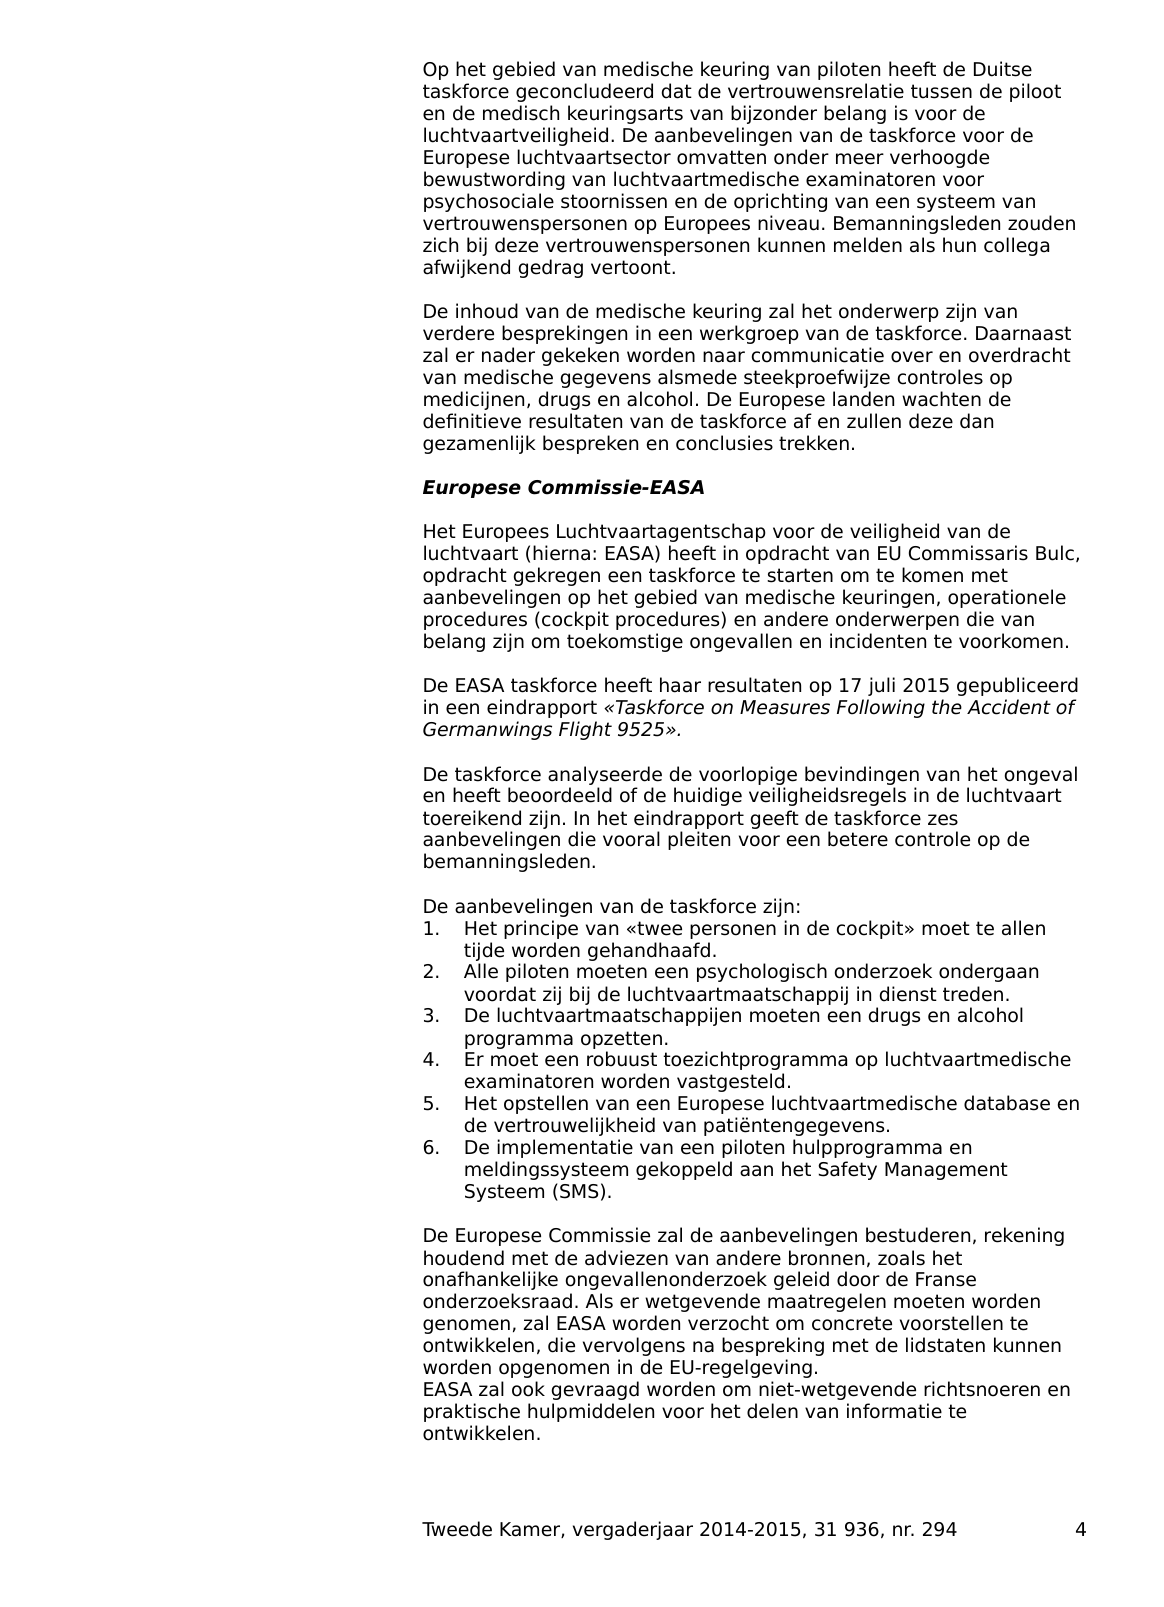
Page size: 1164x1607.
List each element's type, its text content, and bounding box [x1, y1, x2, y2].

text 4. Er moet een robuust toezichtprogramma op luchtvaartmedische examinatoren worden vastgesteld. [422, 1049, 1087, 1093]
text 2. Alle piloten moeten een psychologisch onderzoek ondergaan voordat zij bij de luchtvaartmaatschappij in dienst treden. [422, 961, 1087, 1005]
text 5. Het opstellen van een Europese luchtvaartmedische database en de vertrouwelijkheid van patiëntengegevens. [422, 1093, 1087, 1137]
text 1. Het principe van «twee personen in de cockpit» moet te allen tijde worden gehandhaafd. [422, 917, 1087, 961]
subtitle Europese Commissie-EASA [422, 477, 1087, 499]
text Op het gebied van medische keuring van piloten heeft de Duitse taskforce geconcludeerd dat de vertrouwensrelatie tussen de piloot en de medisch keuringsarts van bijzonder belang is voor de luchtvaartveiligheid. De aanbevelingen van de taskforce voor de Europese luchtvaartsector omvatten onder meer verhoogde bewustwording van luchtvaartmedische examinatoren voor psychosociale stoornissen en de oprichting van een systeem van vertrouwenspersonen op Europees niveau. Bemanningsleden zouden zich bij deze vertrouwenspersonen kunnen melden als hun collega afwijkend gedrag vertoont. [422, 59, 1087, 279]
text 3. De luchtvaartmaatschappijen moeten een drugs en alcohol programma opzetten. [422, 1005, 1087, 1049]
text 6. De implementatie van een piloten hulpprogramma en meldingssysteem gekoppeld aan het Safety Management Systeem (SMS). [422, 1137, 1087, 1203]
text Het Europees Luchtvaartagentschap voor de veiligheid van de luchtvaart (hierna: EASA) heeft in opdracht van EU Commissaris Bulc, opdracht gekregen een taskforce te starten om te komen met aanbevelingen op het gebied van medische keuringen, operationele procedures (cockpit procedures) en andere onderwerpen die van belang zijn om toekomstige ongevallen en incidenten te voorkomen. [422, 521, 1087, 653]
text De taskforce analyseerde de voorlopige bevindingen van het ongeval en heeft beoordeeld of de huidige veiligheidsregels in de luchtvaart toereikend zijn. In het eindrapport geeft de taskforce zes aanbevelingen die vooral pleiten voor een betere controle op de bemanningsleden. [422, 763, 1087, 873]
text De aanbevelingen van de taskforce zijn: [422, 896, 1087, 917]
text De EASA taskforce heeft haar resultaten op 17 juli 2015 gepubliceerd in een eindrapport «Taskforce on Measures Following the Accident of Germanwings Flight 9525». [422, 675, 1087, 741]
text De inhoud van de medische keuring zal het onderwerp zijn van verdere besprekingen in een werkgroep van de taskforce. Daarnaast zal er nader gekeken worden naar communicatie over en overdracht van medische gegevens alsmede steekproefwijze controles op medicijnen, drugs en alcohol. De Europese landen wachten de definitieve resultaten van de taskforce af en zullen deze dan gezamenlijk bespreken en conclusies trekken. [422, 301, 1087, 455]
text EASA zal ook gevraagd worden om niet-wetgevende richtsnoeren en praktische hulpmiddelen voor het delen van informatie te ontwikkelen. [422, 1379, 1087, 1445]
text De Europese Commissie zal de aanbevelingen bestuderen, rekening houdend met de adviezen van andere bronnen, zoals het onafhankelijke ongevallenonderzoek geleid door de Franse onderzoeksraad. Als er wetgevende maatregelen moeten worden genomen, zal EASA worden verzocht om concrete voorstellen te ontwikkelen, die vervolgens na bespreking met de lidstaten kunnen worden opgenomen in de EU-regelgeving. [422, 1225, 1087, 1379]
